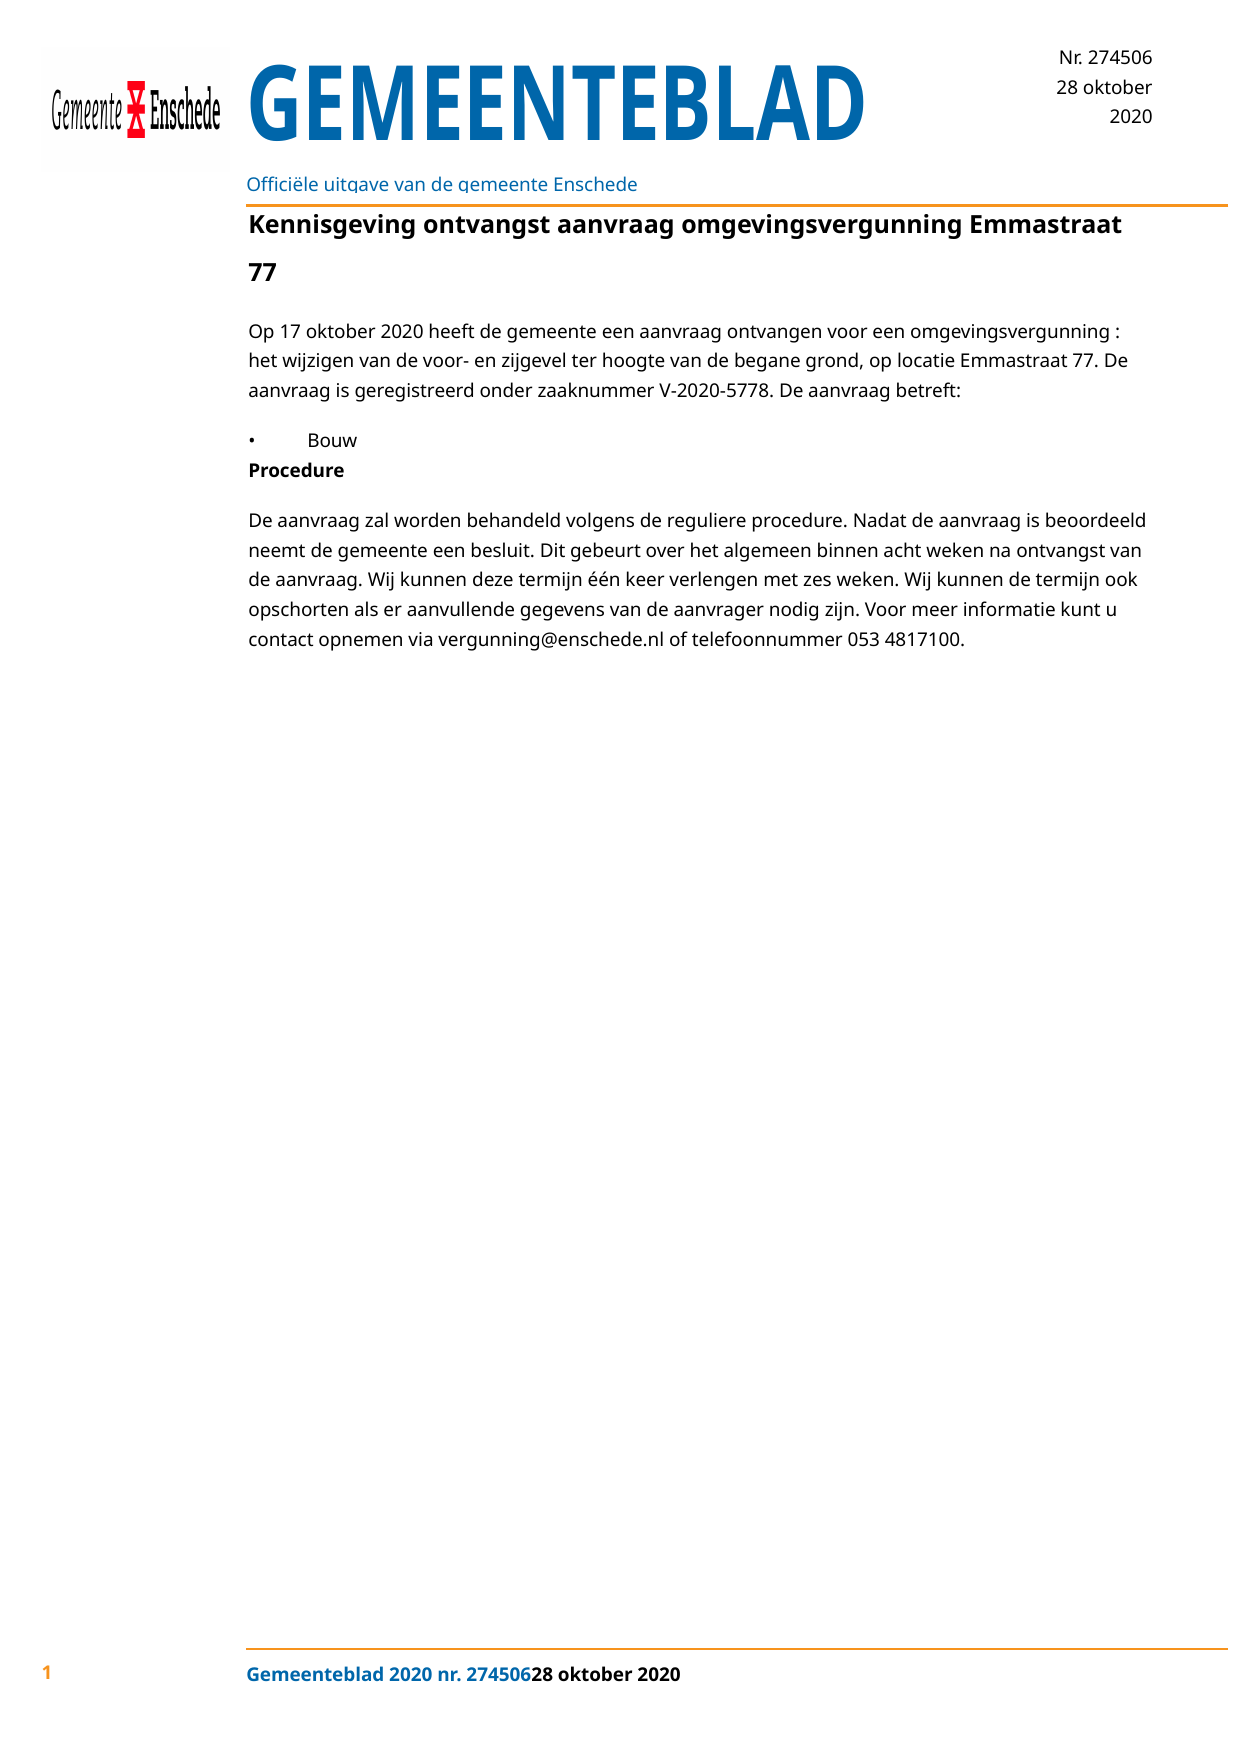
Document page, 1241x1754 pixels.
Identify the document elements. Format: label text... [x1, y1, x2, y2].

text Procedure [248, 457, 1152, 483]
text De aanvraag zal worden behandeld volgens de reguliere procedure. Nadat de aanvraag is beoordeeld neemt de gemeente een besluit. Dit gebeurt over het algemeen binnen acht weken na ontvangst van de aanvraag. Wij kunnen deze termijn één keer verlengen met zes weken. Wij kunnen de termijn ook opschorten als er aanvullende gegevens van de aanvrager nodig zijn. Voor meer informatie kunt u contact opnemen via vergunning@enschede.nl of telefoonnummer 053 4817100. [248, 507, 1152, 652]
text Op 17 oktober 2020 heeft de gemeente een aanvraag ontvangen voor een omgevingsvergunning : het wijzigen van de voor- en zijgevel ter hoogte van de begane grond, op locatie Emmastraat 77. De aanvraag is geregistreerd onder zaaknummer V-2020-5778. De aanvraag betreft: [248, 318, 1152, 403]
list Bouw [248, 427, 1152, 453]
picture [41, 47, 231, 172]
text Kennisgeving ontvangst aanvraag omgevingsvergunning Emmastraat 77 [248, 207, 1152, 288]
